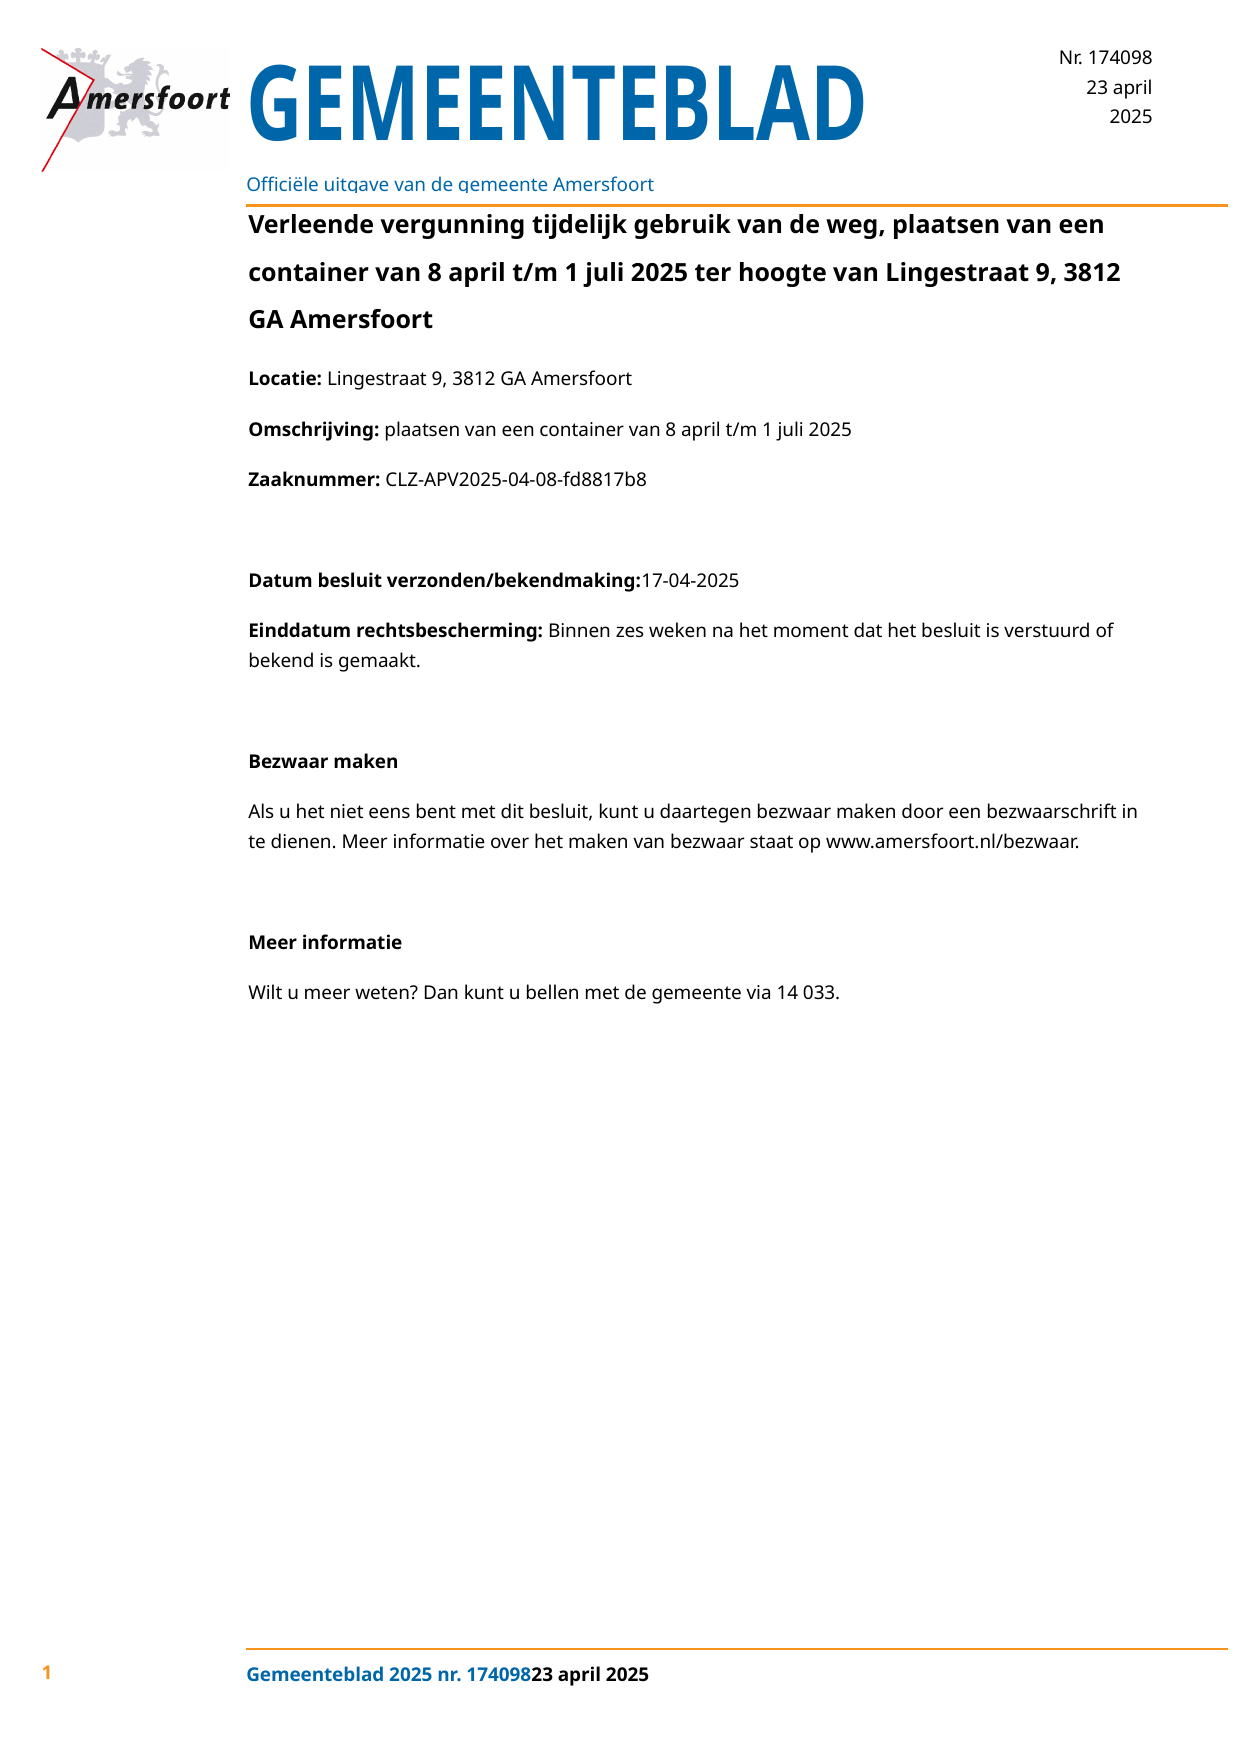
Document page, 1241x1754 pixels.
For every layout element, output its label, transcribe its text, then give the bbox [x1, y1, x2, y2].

picture [41, 47, 231, 172]
text Bezwaar maken [248, 748, 1152, 774]
text Locatie: Lingestraat 9, 3812 GA Amersfoort [248, 366, 1152, 391]
text Als u het niet eens bent met dit besluit, kunt u daartegen bezwaar maken door een bezwaarschrift in te dienen. Meer informatie over het maken van bezwaar staat op www.amersfoort.nl/bezwaar. [248, 798, 1152, 854]
text Wilt u meer weten? Dan kunt u bellen met de gemeente via 14 033. [248, 979, 1152, 1005]
text Omschrijving: plaatsen van een container van 8 april t/m 1 juli 2025 [248, 416, 1152, 442]
text Datum besluit verzonden/bekendmaking:17-04-2025 [248, 567, 1152, 593]
text Zaaknummer: CLZ-APV2025-04-08-fd8817b8 [248, 466, 1152, 492]
text Einddatum rechtsbescherming: Binnen zes weken na het moment dat het besluit is verstuurd of bekend is gemaakt. [248, 618, 1152, 673]
text Verleende vergunning tijdelijk gebruik van de weg, plaatsen van een container van 8 april t/m 1 juli 2025 ter hoogte van Lingestraat 9, 3812 GA Amersfoort [248, 207, 1152, 336]
text Meer informatie [248, 929, 1152, 954]
